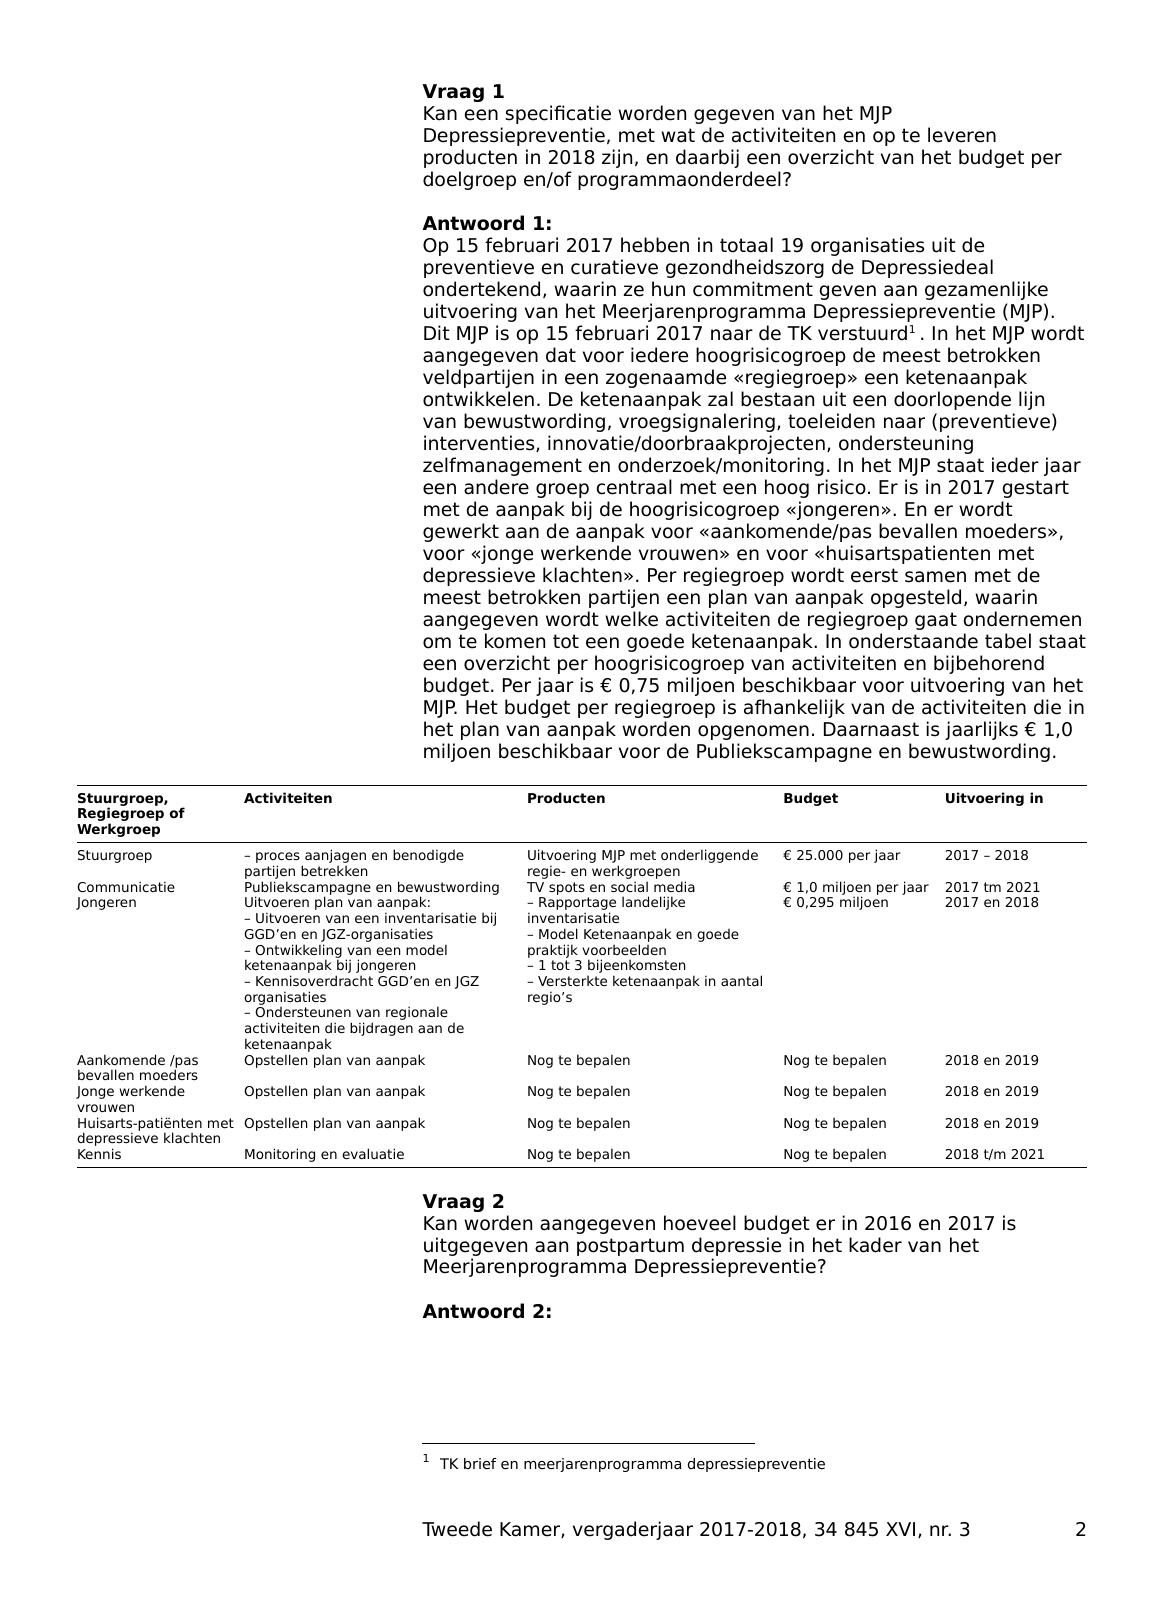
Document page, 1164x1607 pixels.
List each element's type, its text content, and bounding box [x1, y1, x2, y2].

table_cell Jonge werkende vrouwen [77, 1084, 238, 1115]
table_cell Opstellen plan van aanpak [238, 1053, 521, 1084]
table_cell € 1,0 miljoen per jaar [777, 880, 938, 895]
table_cell Nog te bepalen [777, 1147, 938, 1167]
table_cell 2017 en 2018 [939, 895, 1087, 1052]
table_cell 2018 en 2019 [939, 1115, 1087, 1147]
text Kan een specificatie worden gegeven van het MJP Depressiepreventie, met wat de activiteiten en op te leveren producten in 2018 zijn, en daarbij een overzicht van het budget per doelgroep en/of programmaonderdeel? [422, 103, 1087, 191]
text Kan worden aangegeven hoeveel budget er in 2016 en 2017 is uitgegeven aan postpartum depressie in het kader van het Meerjarenprogramma Depressiepreventie? [422, 1212, 1087, 1278]
table_cell 2018 t/m 2021 [939, 1147, 1087, 1167]
table_cell Nog te bepalen [521, 1084, 777, 1115]
table_cell Nog te bepalen [777, 1053, 938, 1084]
table_cell Uitvoeren plan van aanpak: – Uitvoeren van een inventarisatie bij GGD’en en JGZ-organisaties – Ontwikkeling van een model ketenaanpak bij jongeren – Kennisoverdracht GGD’en en JGZ organisaties – Ondersteunen van regionale activiteiten die bijdragen aan de ketenaanpak [238, 895, 521, 1052]
table_cell Jongeren [77, 895, 238, 1052]
table_cell Uitvoering MJP met onderliggende regie- en werkgroepen [521, 843, 777, 879]
table_header Stuurgroep, Regiegroep of Werkgroep [77, 786, 238, 842]
table_cell 2018 en 2019 [939, 1084, 1087, 1115]
table_cell Nog te bepalen [521, 1053, 777, 1084]
table_cell 2017 – 2018 [939, 843, 1087, 879]
table_cell TV spots en social media [521, 880, 777, 895]
table_cell Monitoring en evaluatie [238, 1147, 521, 1167]
table_cell Huisarts-patiënten met depressieve klachten [77, 1115, 238, 1147]
table_cell Communicatie [77, 880, 238, 895]
table_cell – proces aanjagen en benodigde partijen betrekken [238, 843, 521, 879]
table_cell € 25.000 per jaar [777, 843, 938, 879]
table_header Budget [777, 786, 938, 842]
table_cell € 0,295 miljoen [777, 895, 938, 1052]
table_cell Opstellen plan van aanpak [238, 1115, 521, 1147]
table_cell 2017 tm 2021 [939, 880, 1087, 895]
table_cell Nog te bepalen [521, 1115, 777, 1147]
text Op 15 februari 2017 hebben in totaal 19 organisaties uit de preventieve en curatieve gezondheidszorg de Depressiedeal ondertekend, waarin ze hun commitment geven aan gezamenlijke uitvoering van het Meerjarenprogramma Depressiepreventie (MJP). Dit MJP is op 15 februari 2017 naar de TK verstuurd. In het MJP wordt aangegeven dat voor iedere hoogrisicogroep de meest betrokken veldpartijen in een zogenaamde «regiegroep» een ketenaanpak ontwikkelen. De ketenaanpak zal bestaan uit een doorlopende lijn van bewustwording, vroegsignalering, toeleiden naar (preventieve) interventies, innovatie/doorbraakprojecten, ondersteuning zelfmanagement en onderzoek/monitoring. In het MJP staat ieder jaar een andere groep centraal met een hoog risico. Er is in 2017 gestart met de aanpak bij de hoogrisicogroep «jongeren». En er wordt gewerkt aan de aanpak voor «aankomende/pas bevallen moeders», voor «jonge werkende vrouwen» en voor «huisartspatienten met depressieve klachten». Per regiegroep wordt eerst samen met de meest betrokken partijen een plan van aanpak opgesteld, waarin aangegeven wordt welke activiteiten de regiegroep gaat ondernemen om te komen tot een goede ketenaanpak. In onderstaande tabel staat een overzicht per hoogrisicogroep van activiteiten en bijbehorend budget. Per jaar is € 0,75 miljoen beschikbaar voor uitvoering van het MJP. Het budget per regiegroep is afhankelijk van de activiteiten die in het plan van aanpak worden opgenomen. Daarnaast is jaarlijks € 1,0 miljoen beschikbaar voor de Publiekscampagne en bewustwording. [422, 235, 1087, 763]
table_cell Nog te bepalen [777, 1115, 938, 1147]
text Antwoord 1: [422, 213, 1087, 235]
table_cell Nog te bepalen [521, 1147, 777, 1167]
text Vraag 1 [422, 81, 1087, 103]
table_header Uitvoering in [939, 786, 1087, 842]
table_cell Opstellen plan van aanpak [238, 1084, 521, 1115]
table_cell Aankomende /pas bevallen moeders [77, 1053, 238, 1084]
text Antwoord 2: [422, 1301, 1087, 1323]
table_cell – Rapportage landelijke inventarisatie – Model Ketenaanpak en goede praktijk voorbeelden – 1 tot 3 bijeenkomsten – Versterkte ketenaanpak in aantal regio’s [521, 895, 777, 1052]
table_cell Kennis [77, 1147, 238, 1167]
table_header Producten [521, 786, 777, 842]
table_header Activiteiten [238, 786, 521, 842]
table_cell Nog te bepalen [777, 1084, 938, 1115]
text TK brief en meerjarenprogramma depressiepreventie [422, 1452, 1087, 1474]
text Vraag 2 [422, 1191, 1087, 1212]
table_cell 2018 en 2019 [939, 1053, 1087, 1084]
table_cell Publiekscampagne en bewustwording [238, 880, 521, 895]
table_cell Stuurgroep [77, 843, 238, 879]
